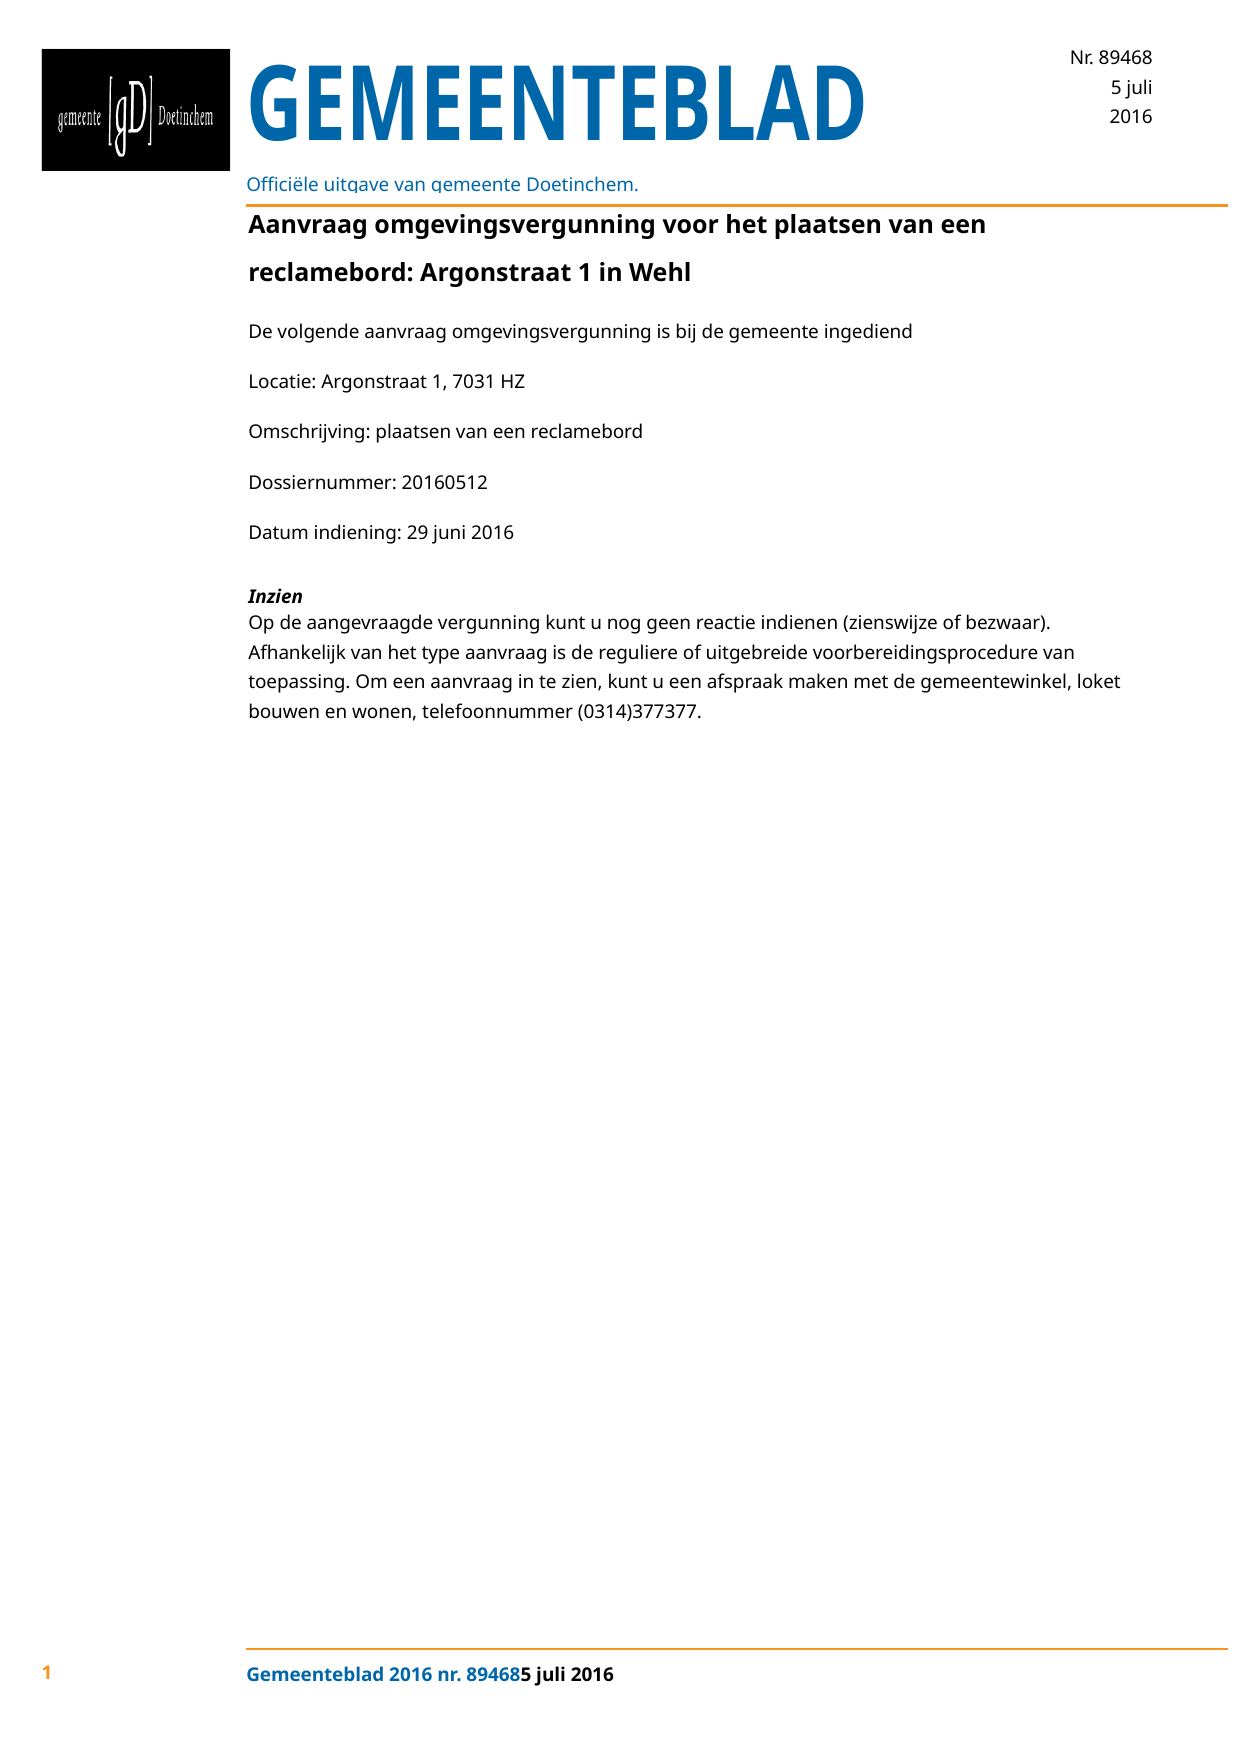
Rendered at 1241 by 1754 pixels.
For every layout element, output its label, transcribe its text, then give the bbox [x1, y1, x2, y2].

text Op de aangevraagde vergunning kunt u nog geen reactie indienen (zienswijze of bezwaar). Afhankelijk van het type aanvraag is de reguliere of uitgebreide voorbereidingsprocedure van toepassing. Om een aanvraag in te zien, kunt u een afspraak maken met de gemeentewinkel, loket bouwen en wonen, telefoonnummer (0314)377377. [248, 609, 1152, 724]
text Inzien [248, 583, 1152, 609]
text Locatie: Argonstraat 1, 7031 HZ [248, 368, 1152, 394]
text De volgende aanvraag omgevingsvergunning is bij de gemeente ingediend [248, 318, 1152, 344]
text Dossiernummer: 20160512 [248, 469, 1152, 495]
picture [41, 47, 231, 172]
text Aanvraag omgevingsvergunning voor het plaatsen van een reclamebord: Argonstraat 1 in Wehl [248, 207, 1152, 288]
text Omschrijving: plaatsen van een reclamebord [248, 419, 1152, 444]
text Datum indiening: 29 juni 2016 [248, 519, 1152, 545]
